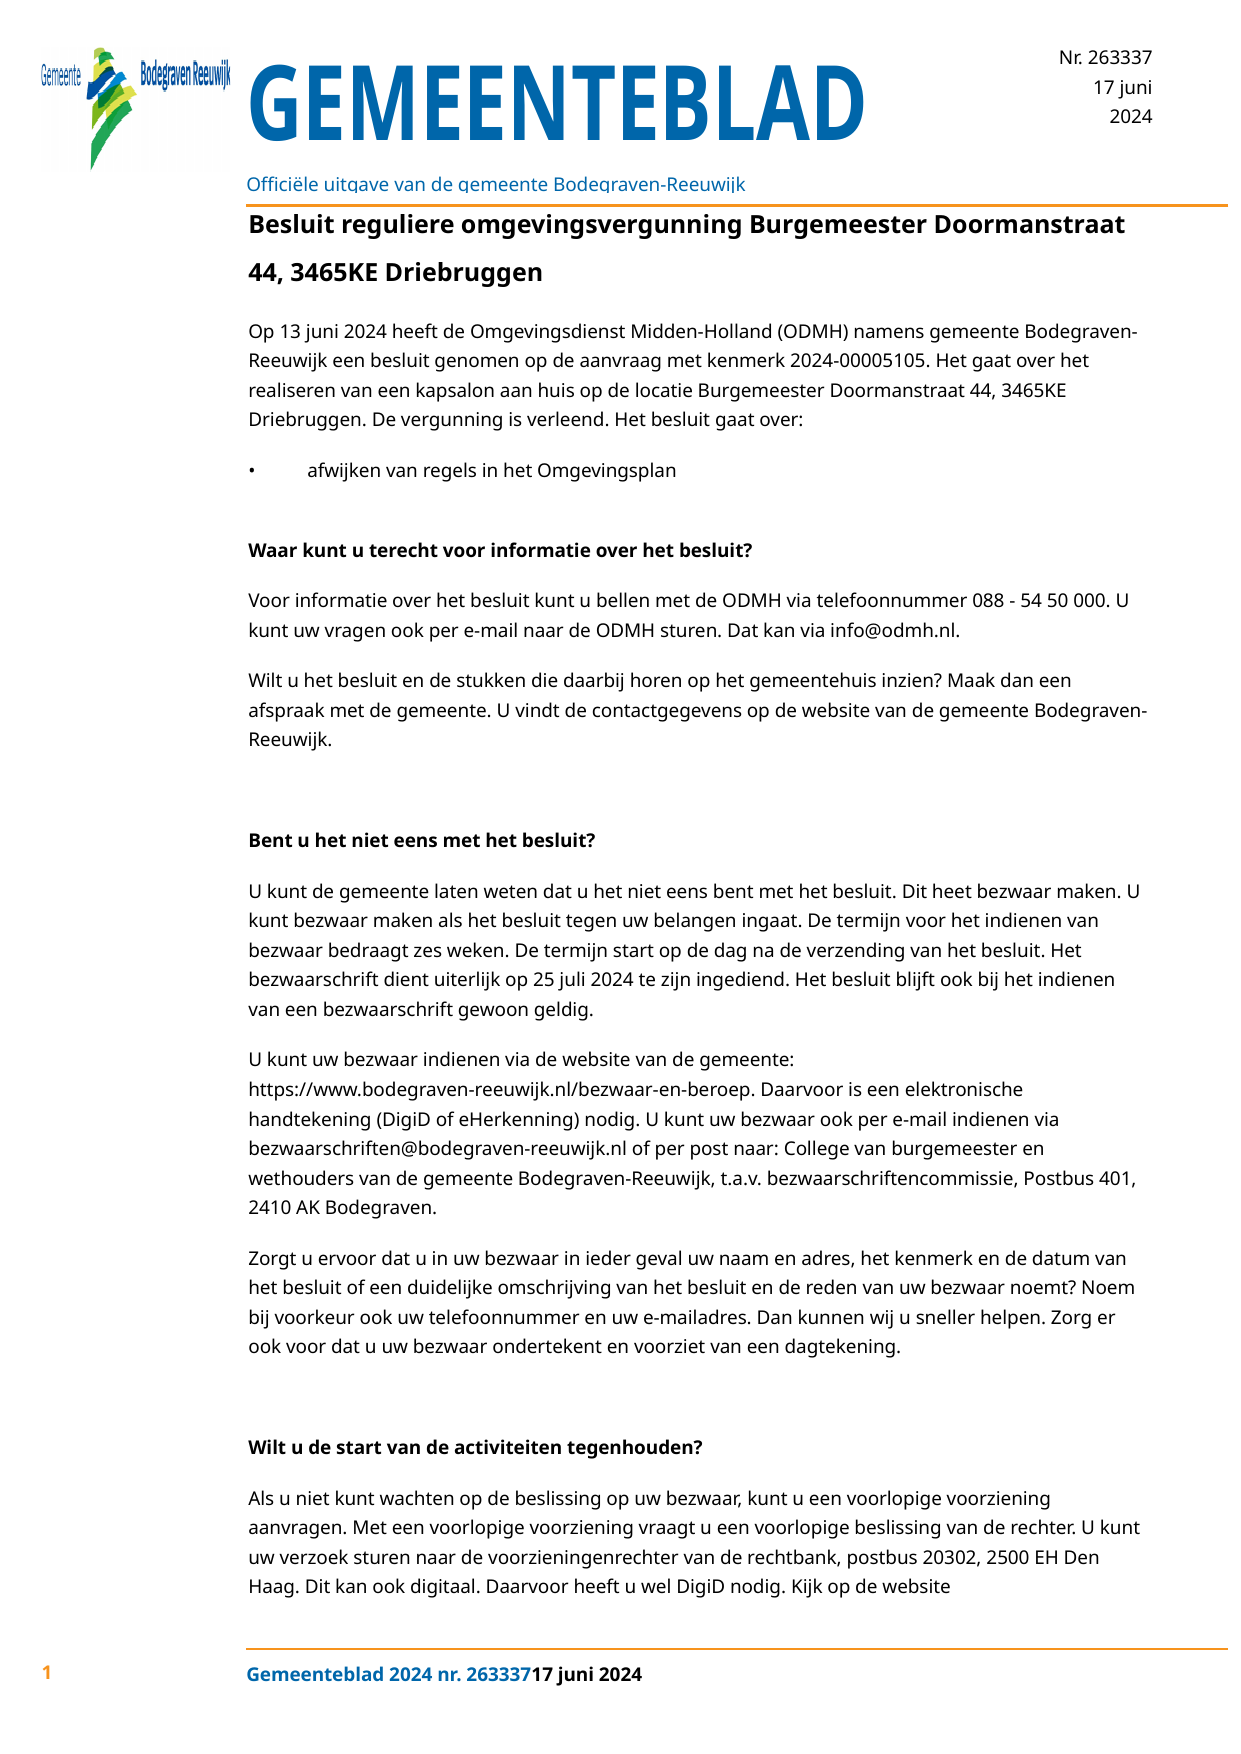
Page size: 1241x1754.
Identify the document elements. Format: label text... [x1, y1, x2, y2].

text Wilt u het besluit en de stukken die daarbij horen op het gemeentehuis inzien? Maak dan een afspraak met de gemeente. U vindt de contactgegevens op de website van de gemeente Bodegraven-Reeuwijk. [248, 667, 1152, 752]
text Voor informatie over het besluit kunt u bellen met de ODMH via telefoonnummer 088 - 54 50 000. U kunt uw vragen ook per e-mail naar de ODMH sturen. Dat kan via info@odmh.nl. [248, 587, 1152, 643]
text Wilt u de start van de activiteiten tegenhouden? [248, 1434, 1152, 1460]
text Waar kunt u terecht voor informatie over het besluit? [248, 537, 1152, 563]
text U kunt uw bezwaar indienen via de website van de gemeente: https://www.bodegraven-reeuwijk.nl/bezwaar-en-beroep. Daarvoor is een elektronische handtekening (DigiD of eHerkenning) nodig. U kunt uw bezwaar ook per e-mail indienen via bezwaarschriften@bodegraven-reeuwijk.nl of per post naar: College van burgemeester en wethouders van de gemeente Bodegraven-Reeuwijk, t.a.v. bezwaarschriftencommissie, Postbus 401, 2410 AK Bodegraven. [248, 1047, 1152, 1220]
text Als u niet kunt wachten op de beslissing op uw bezwaar, kunt u een voorlopige voorziening aanvragen. Met een voorlopige voorziening vraagt u een voorlopige beslissing van de rechter. U kunt uw verzoek sturen naar de voorzieningenrechter van de rechtbank, postbus 20302, 2500 EH Den Haag. Dit kan ook digitaal. Daarvoor heeft u wel DigiD nodig. Kijk op de website [248, 1485, 1152, 1599]
text Op 13 juni 2024 heeft de Omgevingsdienst Midden-Holland (ODMH) namens gemeente Bodegraven-Reeuwijk een besluit genomen op de aanvraag met kenmerk 2024-00005105. Het gaat over het realiseren van een kapsalon aan huis op de locatie Burgemeester Doormanstraat 44, 3465KE Driebruggen. De vergunning is verleend. Het besluit gaat over: [248, 318, 1152, 432]
text U kunt de gemeente laten weten dat u het niet eens bent met het besluit. Dit heet bezwaar maken. U kunt bezwaar maken als het besluit tegen uw belangen ingaat. De termijn voor het indienen van bezwaar bedraagt zes weken. De termijn start op de dag na de verzending van het besluit. Het bezwaarschrift dient uiterlijk op 25 juli 2024 te zijn ingediend. Het besluit blijft ook bij het indienen van een bezwaarschrift gewoon geldig. [248, 878, 1152, 1022]
text Bent u het niet eens met het besluit? [248, 827, 1152, 853]
text Zorgt u ervoor dat u in uw bezwaar in ieder geval uw naam en adres, het kenmerk en de datum van het besluit of een duidelijke omschrijving van het besluit en de reden van uw bezwaar noemt? Noem bij voorkeur ook uw telefoonnummer en uw e-mailadres. Dan kunnen wij u sneller helpen. Zorg er ook voor dat u uw bezwaar ondertekent en voorziet van een dagtekening. [248, 1245, 1152, 1359]
text Besluit reguliere omgevingsvergunning Burgemeester Doormanstraat 44, 3465KE Driebruggen [248, 207, 1152, 288]
list afwijken van regels in het Omgevingsplan [248, 457, 1152, 483]
picture [41, 47, 231, 172]
